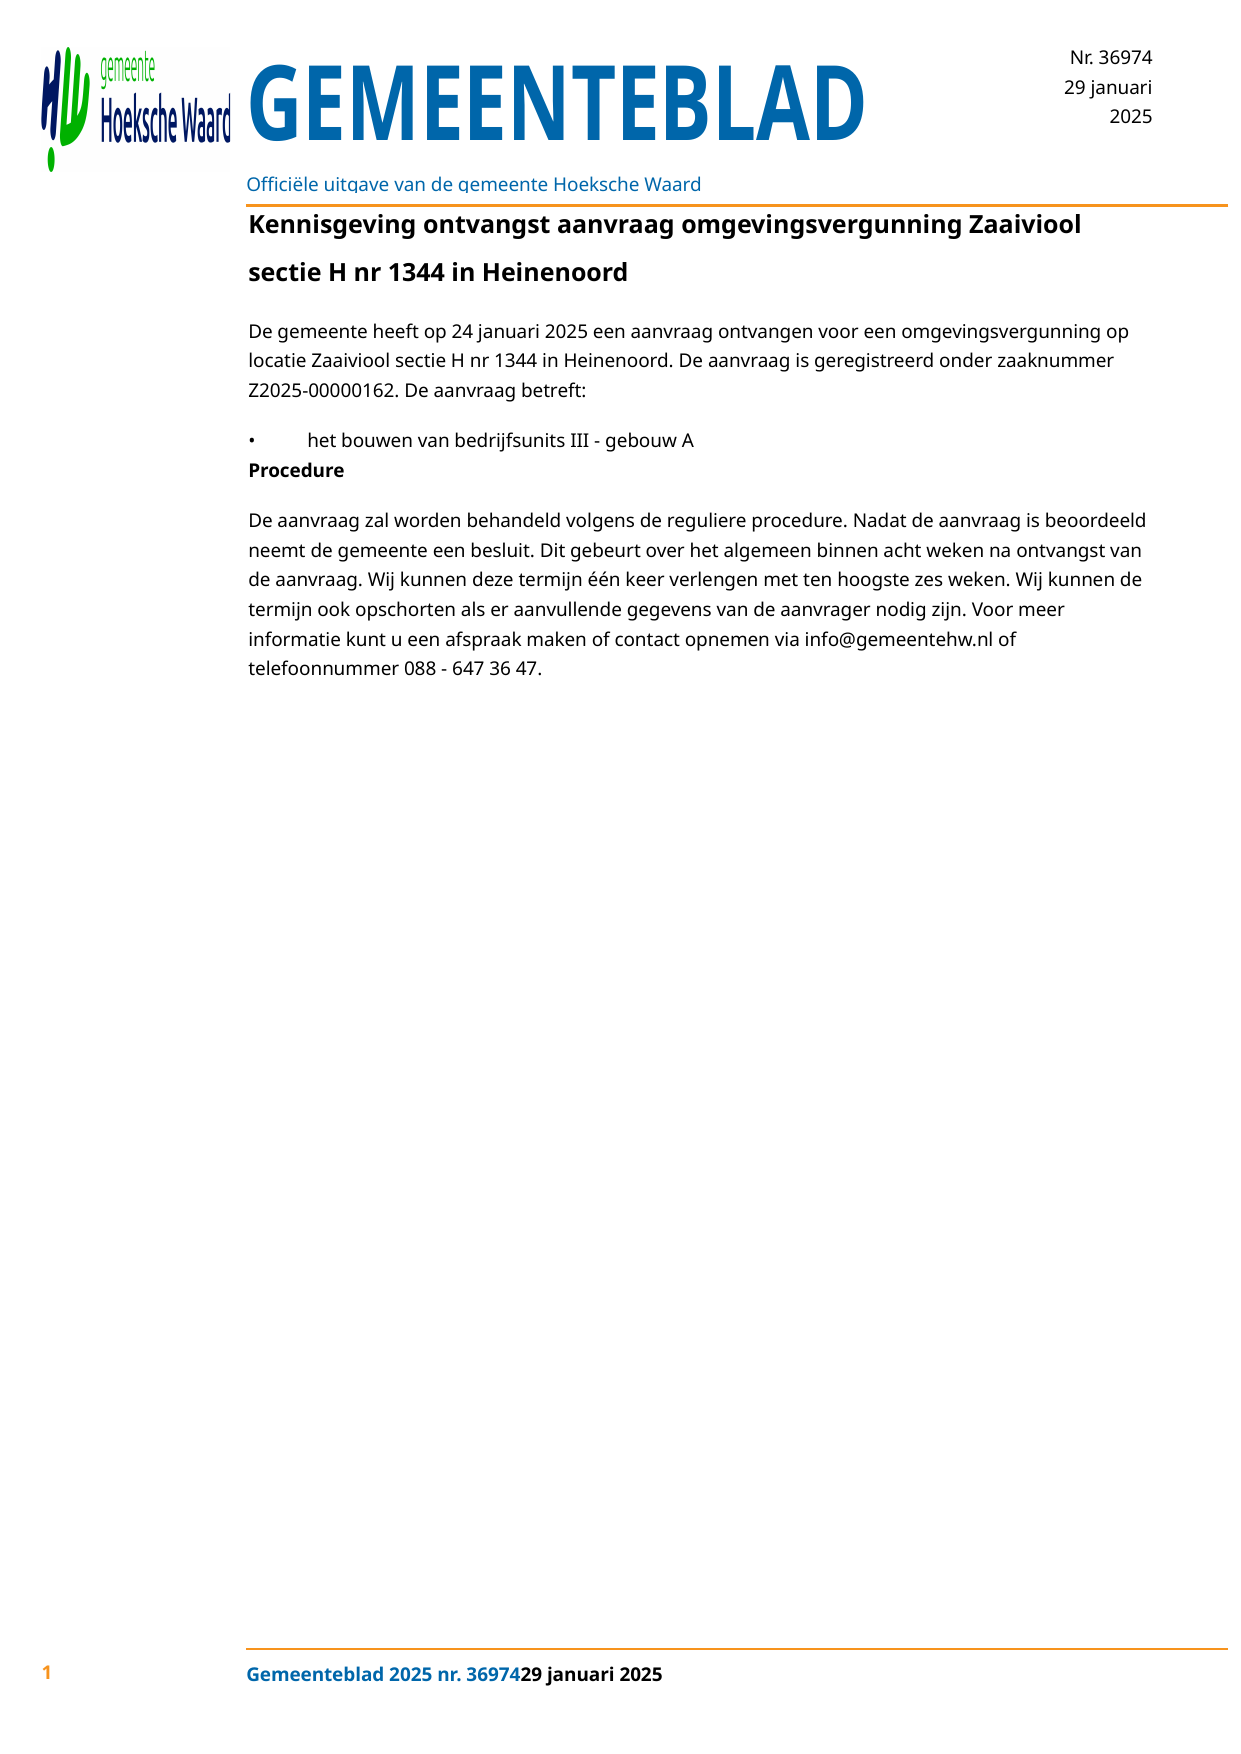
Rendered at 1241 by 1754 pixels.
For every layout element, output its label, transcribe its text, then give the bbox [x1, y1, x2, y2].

text De gemeente heeft op 24 januari 2025 een aanvraag ontvangen voor een omgevingsvergunning op locatie Zaaiviool sectie H nr 1344 in Heinenoord. De aanvraag is geregistreerd onder zaaknummer Z2025-00000162. De aanvraag betreft: [248, 318, 1152, 403]
list het bouwen van bedrijfsunits III - gebouw A [248, 427, 1152, 453]
picture [41, 47, 231, 172]
text Kennisgeving ontvangst aanvraag omgevingsvergunning Zaaiviool sectie H nr 1344 in Heinenoord [248, 207, 1152, 288]
text Procedure [248, 457, 1152, 483]
text De aanvraag zal worden behandeld volgens de reguliere procedure. Nadat de aanvraag is beoordeeld neemt de gemeente een besluit. Dit gebeurt over het algemeen binnen acht weken na ontvangst van de aanvraag. Wij kunnen deze termijn één keer verlengen met ten hoogste zes weken. Wij kunnen de termijn ook opschorten als er aanvullende gegevens van de aanvrager nodig zijn. Voor meer informatie kunt u een afspraak maken of contact opnemen via info@gemeentehw.nl of telefoonnummer 088 - 647 36 47. [248, 507, 1152, 681]
